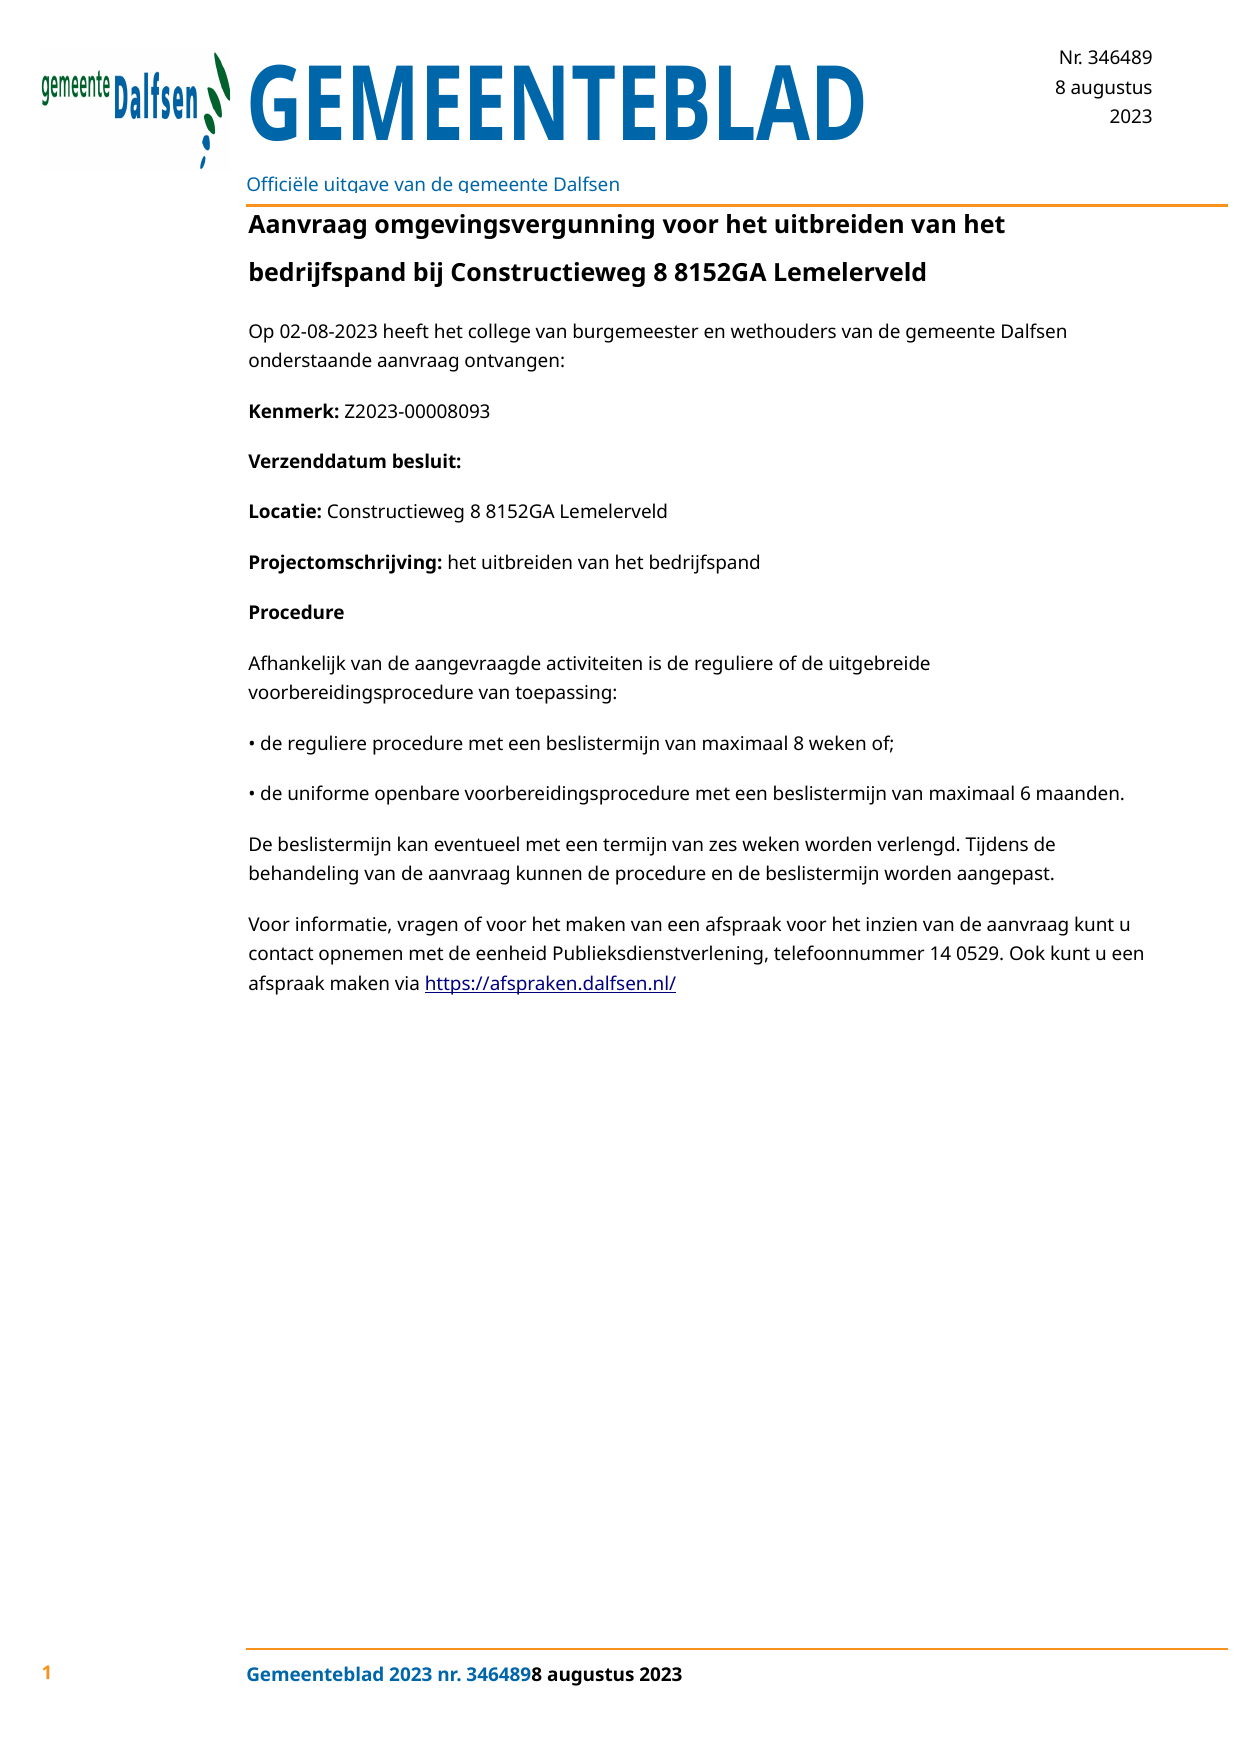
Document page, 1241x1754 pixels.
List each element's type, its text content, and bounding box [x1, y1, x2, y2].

text Afhankelijk van de aangevraagde activiteiten is de reguliere of de uitgebreide voorbereidingsprocedure van toepassing: [248, 650, 1152, 705]
text Kenmerk: Z2023-00008093 [248, 398, 1152, 424]
text Voor informatie, vragen of voor het maken van een afspraak voor het inzien van de aanvraag kunt u contact opnemen met de eenheid Publieksdienstverlening, telefoonnummer 14 0529. Ook kunt u een afspraak maken via https://afspraken.dalfsen.nl/ [248, 911, 1152, 996]
text De beslistermijn kan eventueel met een termijn van zes weken worden verlengd. Tijdens de behandeling van de aanvraag kunnen de procedure en de beslistermijn worden aangepast. [248, 831, 1152, 886]
picture [41, 47, 231, 172]
text Projectomschrijving: het uitbreiden van het bedrijfspand [248, 549, 1152, 575]
text Locatie: Constructieweg 8 8152GA Lemelerveld [248, 499, 1152, 524]
text • de uniforme openbare voorbereidingsprocedure met een beslistermijn van maximaal 6 maanden. [248, 780, 1152, 806]
text Procedure [248, 599, 1152, 625]
text Verzenddatum besluit: [248, 448, 1152, 474]
text • de reguliere procedure met een beslistermijn van maximaal 8 weken of; [248, 730, 1152, 756]
text Aanvraag omgevingsvergunning voor het uitbreiden van het bedrijfspand bij Constructieweg 8 8152GA Lemelerveld [248, 207, 1152, 288]
text Op 02-08-2023 heeft het college van burgemeester en wethouders van de gemeente Dalfsen onderstaande aanvraag ontvangen: [248, 318, 1152, 373]
